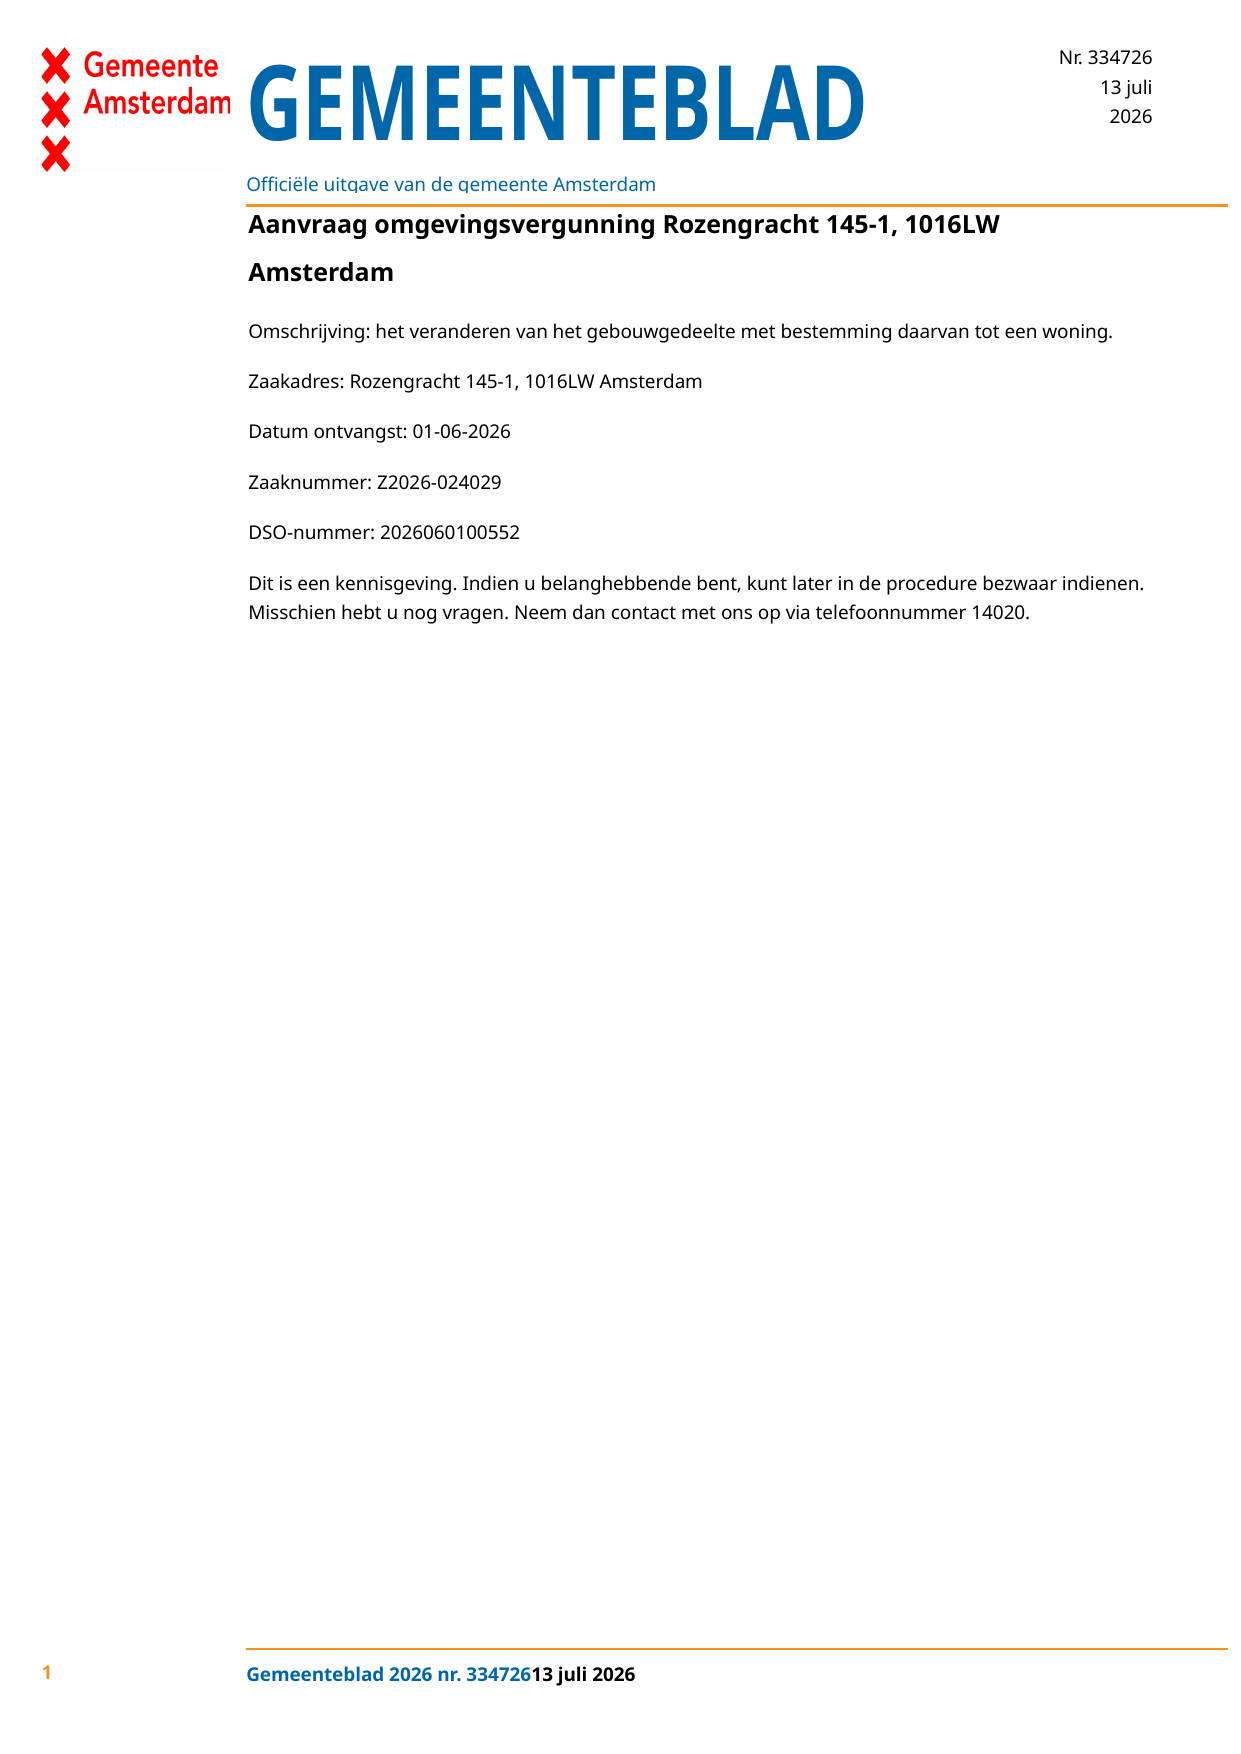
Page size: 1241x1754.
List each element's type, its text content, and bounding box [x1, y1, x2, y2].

text Aanvraag omgevingsvergunning Rozengracht 145-1, 1016LW Amsterdam [248, 207, 1152, 288]
text DSO-nummer: 2026060100552 [248, 519, 1152, 545]
text Zaakadres: Rozengracht 145-1, 1016LW Amsterdam [248, 368, 1152, 394]
text Datum ontvangst: 01-06-2026 [248, 419, 1152, 444]
text Zaaknummer: Z2026-024029 [248, 469, 1152, 495]
text Omschrijving: het veranderen van het gebouwgedeelte met bestemming daarvan tot een woning. [248, 318, 1152, 344]
text Dit is een kennisgeving. Indien u belanghebbende bent, kunt later in de procedure bezwaar indienen. Misschien hebt u nog vragen. Neem dan contact met ons op via telefoonnummer 14020. [248, 570, 1152, 625]
picture [41, 47, 231, 172]
